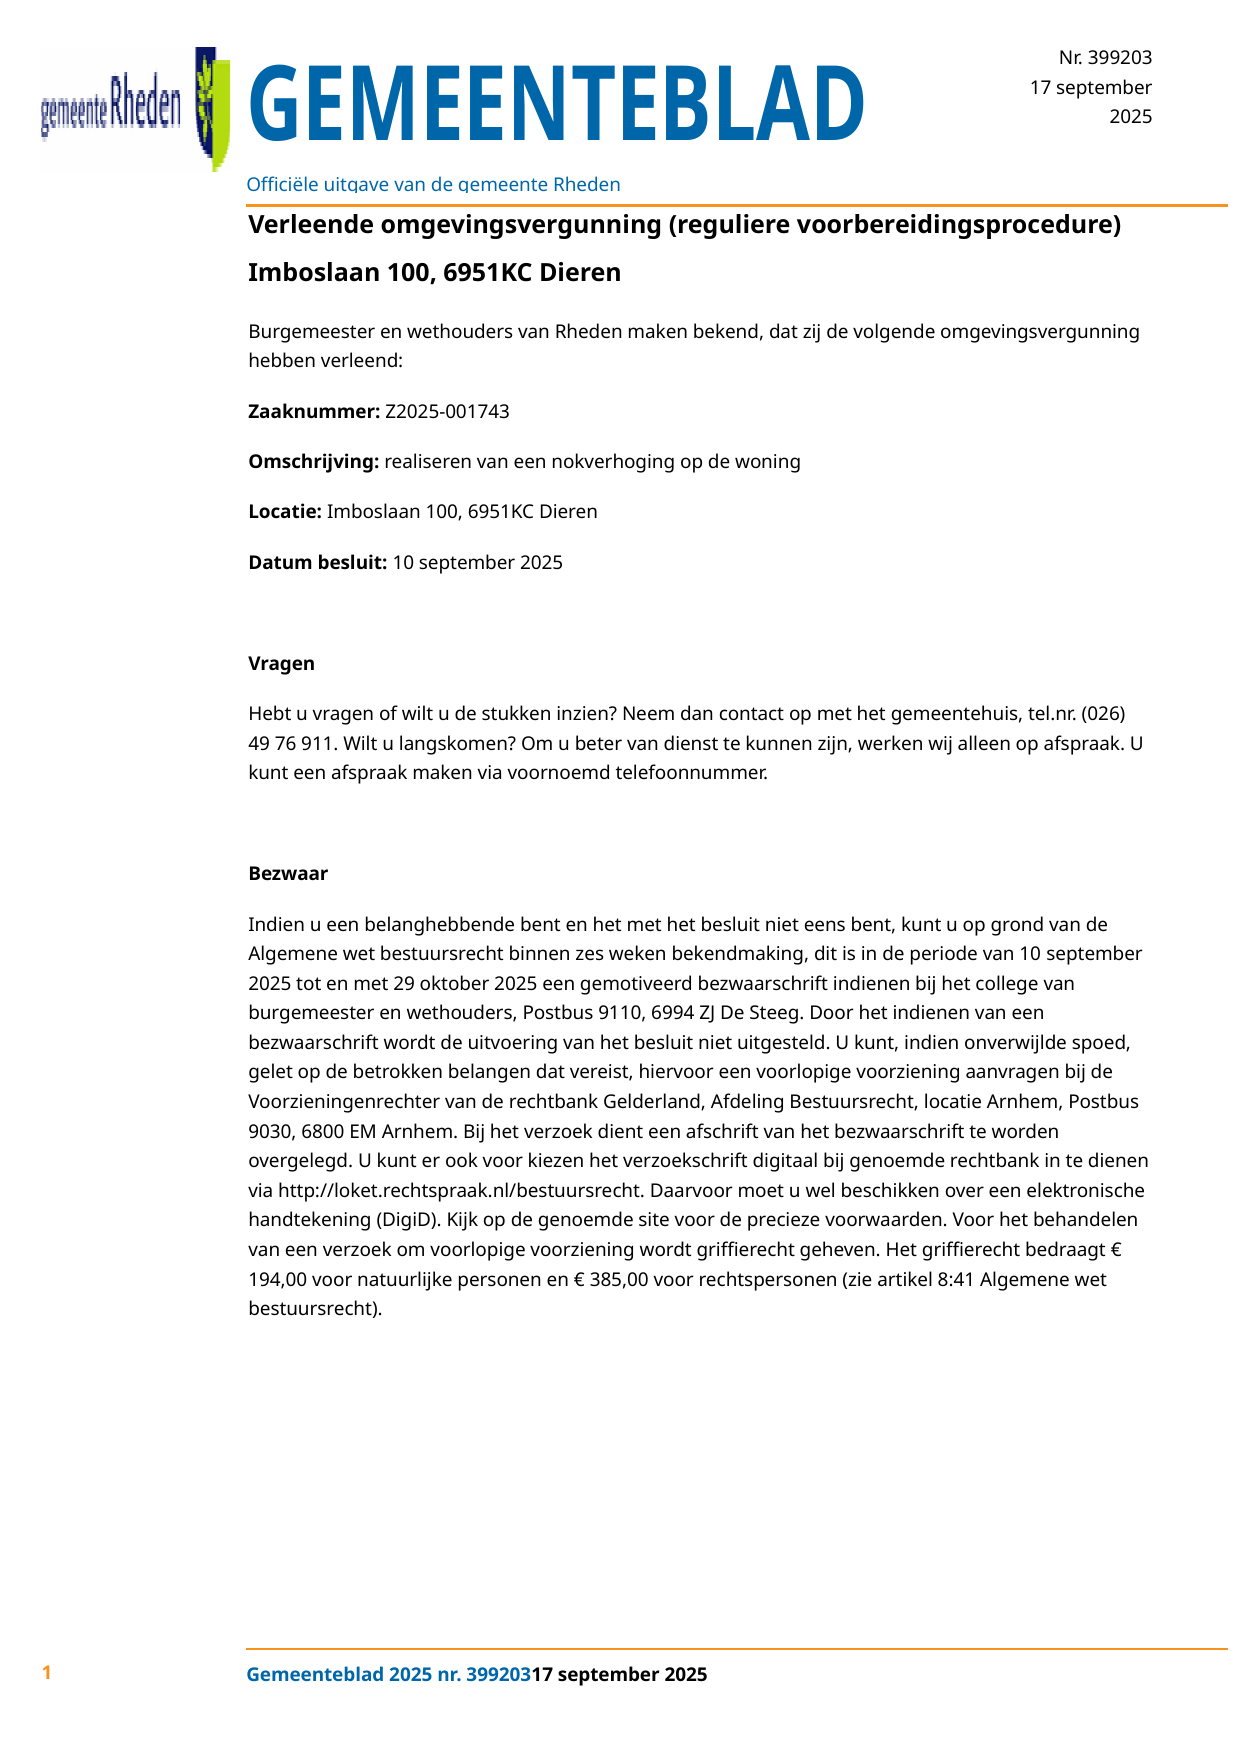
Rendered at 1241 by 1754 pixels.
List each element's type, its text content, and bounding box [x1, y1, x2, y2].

picture [41, 47, 231, 172]
text Hebt u vragen of wilt u de stukken inzien? Neem dan contact op met het gemeentehuis, tel.nr. (026) 49 76 911. Wilt u langskomen? Om u beter van dienst te kunnen zijn, werken wij alleen op afspraak. U kunt een afspraak maken via voornoemd telefoonnummer. [248, 700, 1152, 785]
text Bezwaar [248, 860, 1152, 886]
text Burgemeester en wethouders van Rheden maken bekend, dat zij de volgende omgevingsvergunning hebben verleend: [248, 318, 1152, 373]
text Vragen [248, 650, 1152, 676]
text Datum besluit: 10 september 2025 [248, 549, 1152, 575]
text Verleende omgevingsvergunning (reguliere voorbereidingsprocedure) Imboslaan 100, 6951KC Dieren [248, 207, 1152, 288]
text Indien u een belanghebbende bent en het met het besluit niet eens bent, kunt u op grond van de Algemene wet bestuursrecht binnen zes weken bekendmaking, dit is in de periode van 10 september 2025 tot en met 29 oktober 2025 een gemotiveerd bezwaarschrift indienen bij het college van burgemeester en wethouders, Postbus 9110, 6994 ZJ De Steeg. Door het indienen van een bezwaarschrift wordt de uitvoering van het besluit niet uitgesteld. U kunt, indien onverwijlde spoed, gelet op de betrokken belangen dat vereist, hiervoor een voorlopige voorziening aanvragen bij de Voorzieningenrechter van de rechtbank Gelderland, Afdeling Bestuursrecht, locatie Arnhem, Postbus 9030, 6800 EM Arnhem. Bij het verzoek dient een afschrift van het bezwaarschrift te worden overgelegd. U kunt er ook voor kiezen het verzoekschrift digitaal bij genoemde rechtbank in te dienen via http://loket.rechtspraak.nl/bestuursrecht. Daarvoor moet u wel beschikken over een elektronische handtekening (DigiD). Kijk op de genoemde site voor de precieze voorwaarden. Voor het behandelen van een verzoek om voorlopige voorziening wordt griffierecht geheven. Het griffierecht bedraagt € 194,00 voor natuurlijke personen en € 385,00 voor rechtspersonen (zie artikel 8:41 Algemene wet bestuursrecht). [248, 911, 1152, 1321]
text Zaaknummer: Z2025-001743 [248, 398, 1152, 424]
text Locatie: Imboslaan 100, 6951KC Dieren [248, 499, 1152, 524]
text Omschrijving: realiseren van een nokverhoging op de woning [248, 448, 1152, 474]
